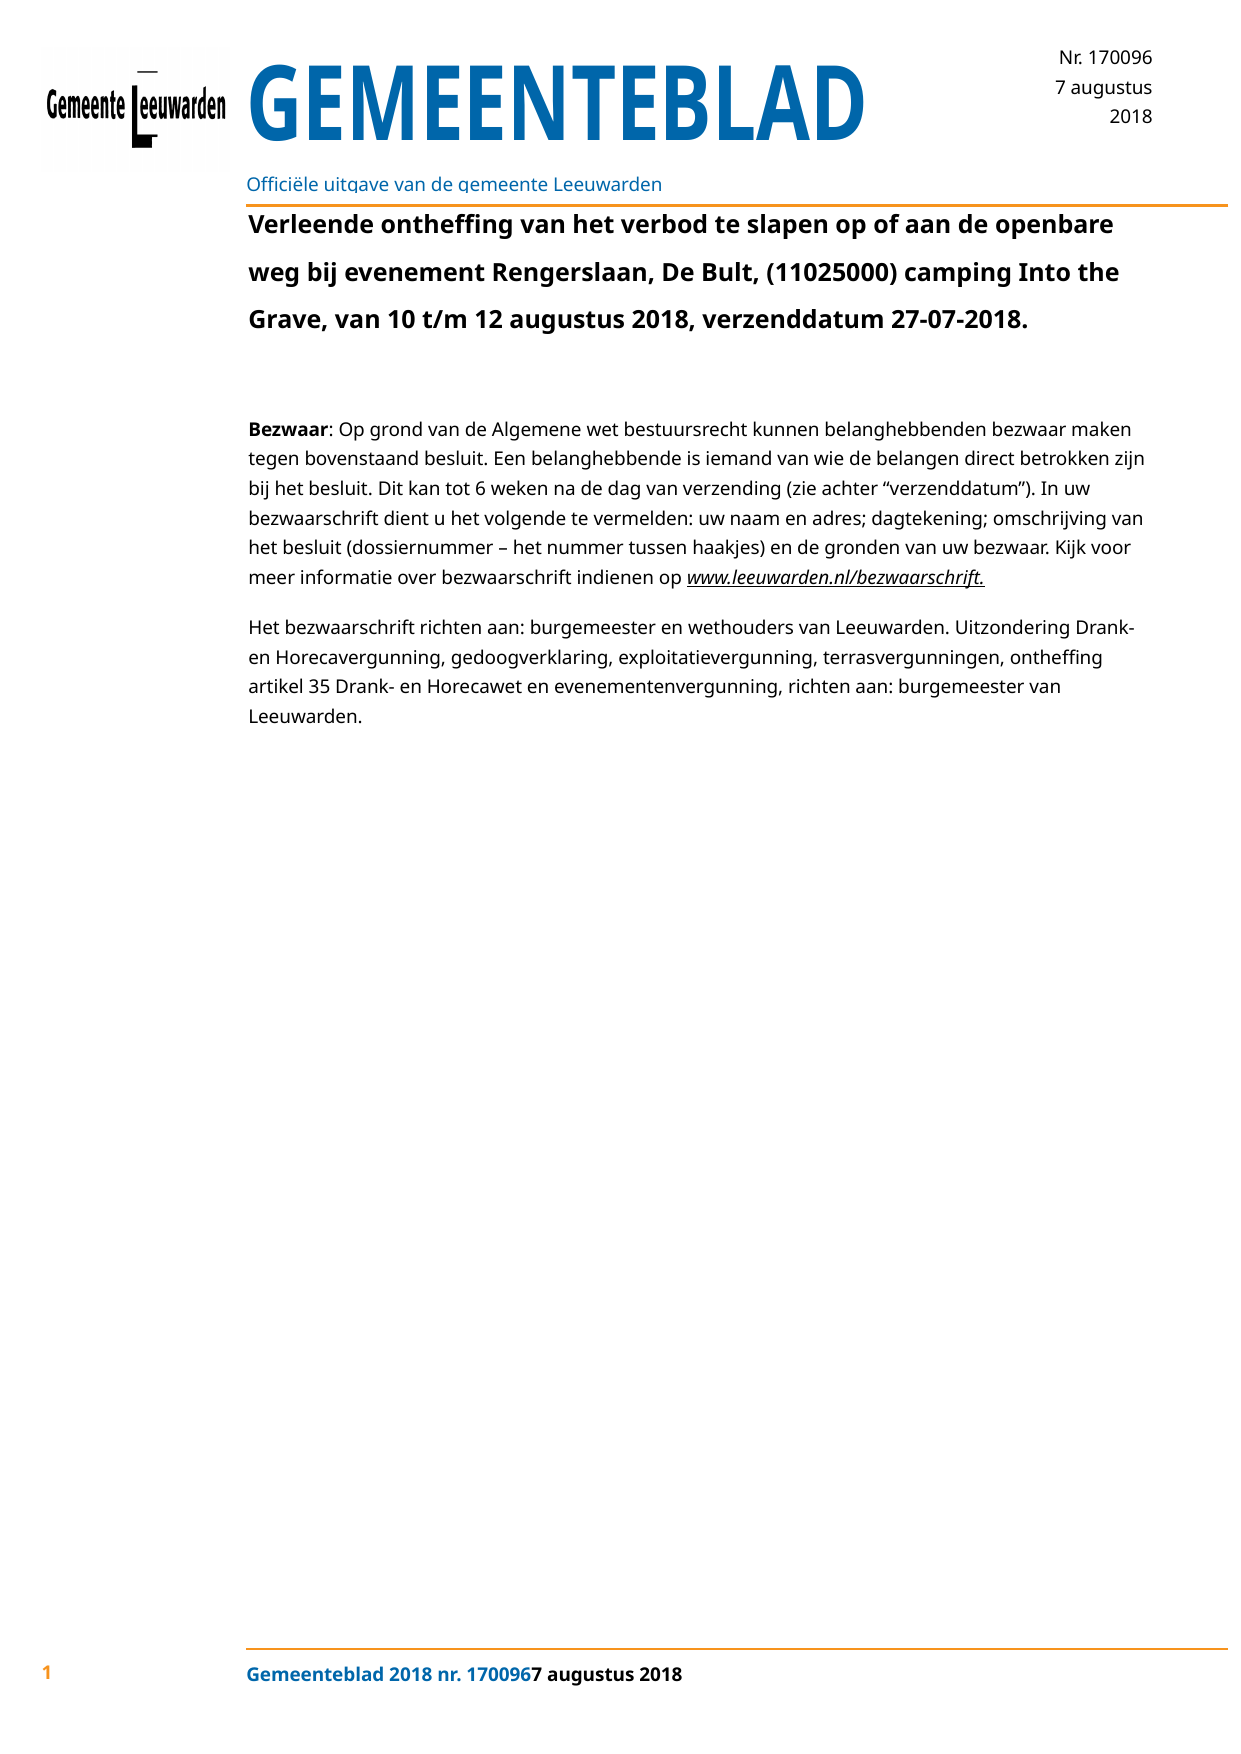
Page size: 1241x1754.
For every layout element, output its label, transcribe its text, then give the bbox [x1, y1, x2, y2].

text Verleende ontheffing van het verbod te slapen op of aan de openbare weg bij evenement Rengerslaan, De Bult, (11025000) camping Into the Grave, van 10 t/m 12 augustus 2018, verzenddatum 27-07-2018. [248, 207, 1152, 336]
text Het bezwaarschrift richten aan: burgemeester en wethouders van Leeuwarden. Uitzondering Drank- en Horecavergunning, gedoogverklaring, exploitatievergunning, terrasvergunningen, ontheffing artikel 35 Drank- en Horecawet en evenementenvergunning, richten aan: burgemeester van Leeuwarden. [248, 614, 1152, 729]
text Bezwaar: Op grond van de Algemene wet bestuursrecht kunnen belanghebbenden bezwaar maken tegen bovenstaand besluit. Een belanghebbende is iemand van wie de belangen direct betrokken zijn bij het besluit. Dit kan tot 6 weken na de dag van verzending (zie achter “verzenddatum”). In uw bezwaarschrift dient u het volgende te vermelden: uw naam en adres; dagtekening; omschrijving van het besluit (dossiernummer – het nummer tussen haakjes) en de gronden van uw bezwaar. Kijk voor meer informatie over bezwaarschrift indienen op www.leeuwarden.nl/bezwaarschrift. [248, 416, 1152, 589]
picture [41, 47, 231, 172]
